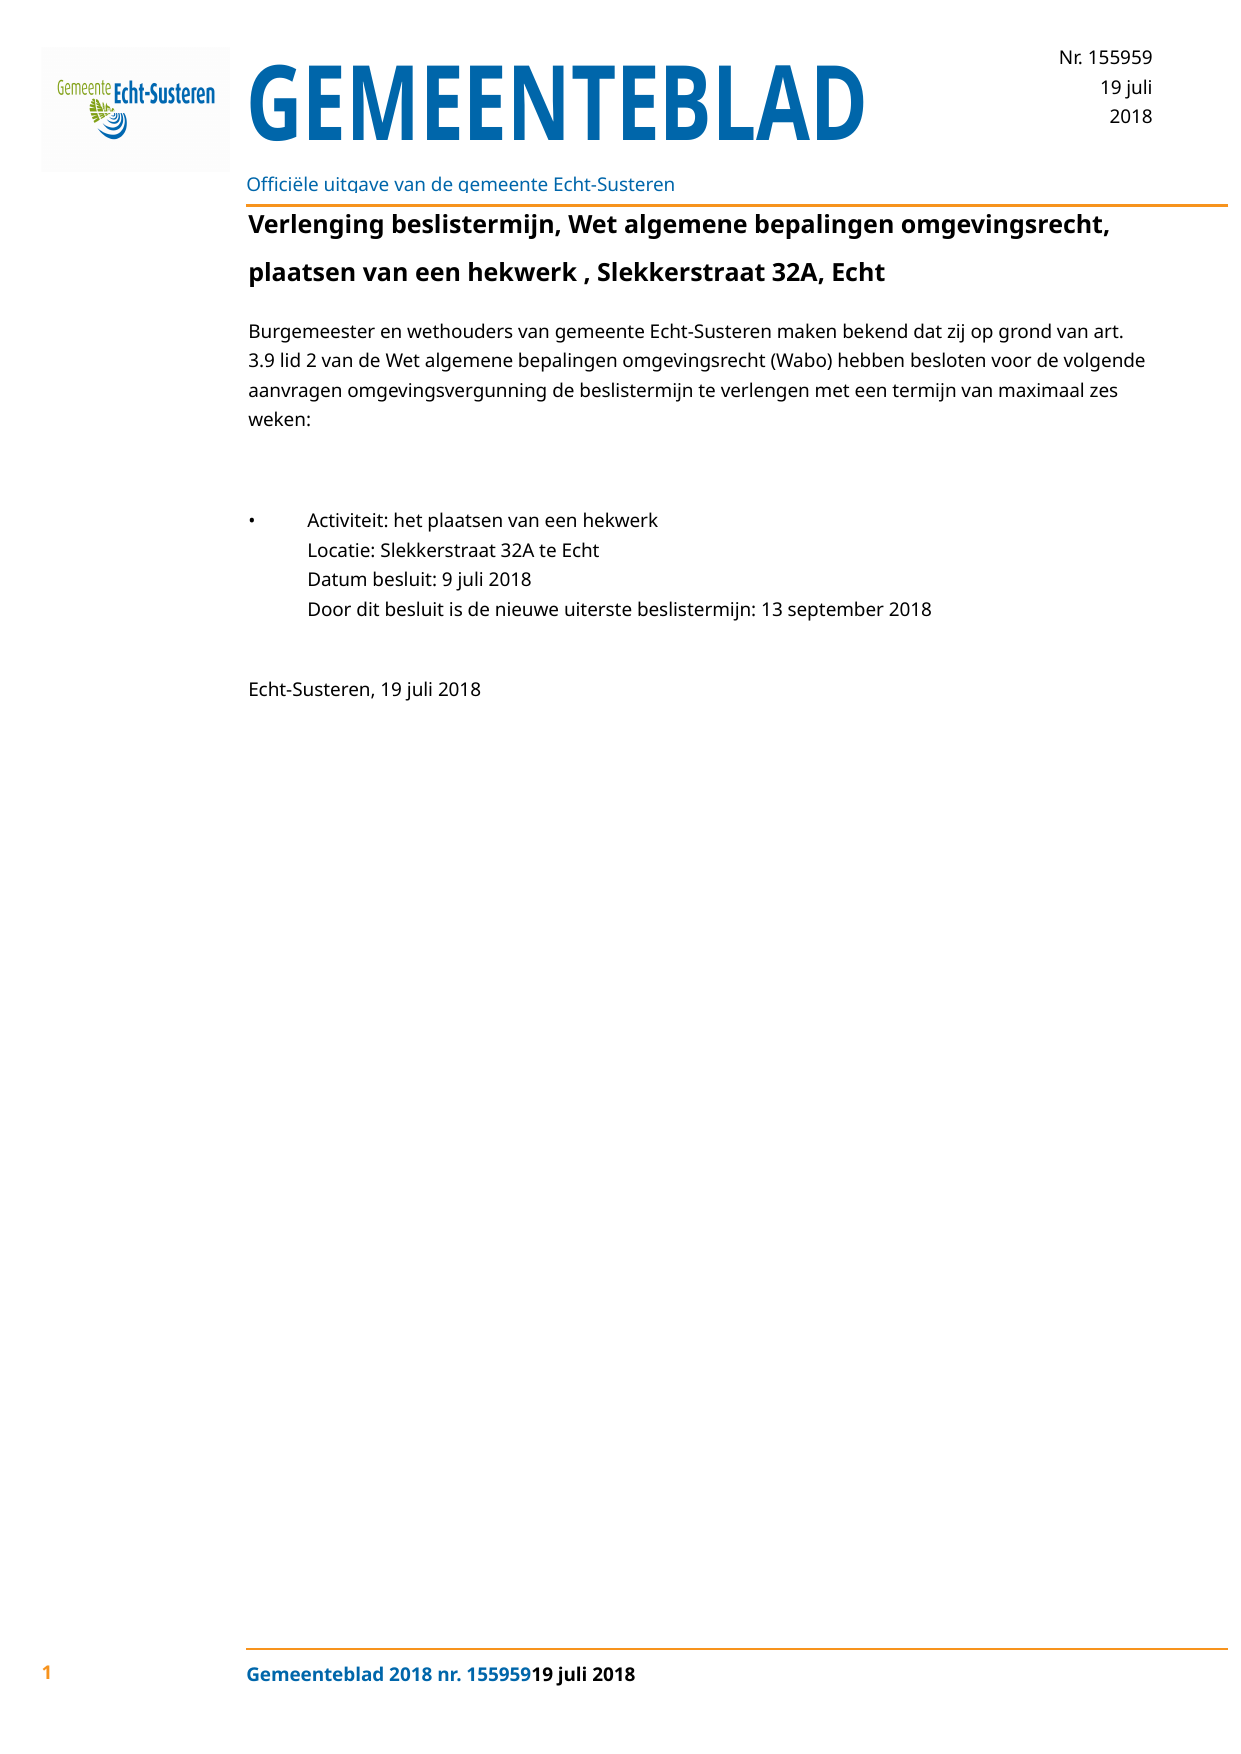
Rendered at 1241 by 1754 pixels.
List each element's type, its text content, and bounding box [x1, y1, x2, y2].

list Datum besluit: 9 juli 2018 [248, 567, 1152, 592]
text Verlenging beslistermijn, Wet algemene bepalingen omgevingsrecht, plaatsen van een hekwerk , Slekkerstraat 32A, Echt [248, 207, 1152, 288]
picture [41, 47, 231, 172]
list Activiteit: het plaatsen van een hekwerk [248, 507, 1152, 533]
list Locatie: Slekkerstraat 32A te Echt [248, 537, 1152, 563]
text Burgemeester en wethouders van gemeente Echt-Susteren maken bekend dat zij op grond van art. 3.9 lid 2 van de Wet algemene bepalingen omgevingsrecht (Wabo) hebben besloten voor de volgende aanvragen omgevingsvergunning de beslistermijn te verlengen met een termijn van maximaal zes weken: [248, 318, 1152, 432]
text Echt-Susteren, 19 juli 2018 [248, 676, 1152, 702]
list Door dit besluit is de nieuwe uiterste beslistermijn: 13 september 2018 [248, 596, 1152, 622]
